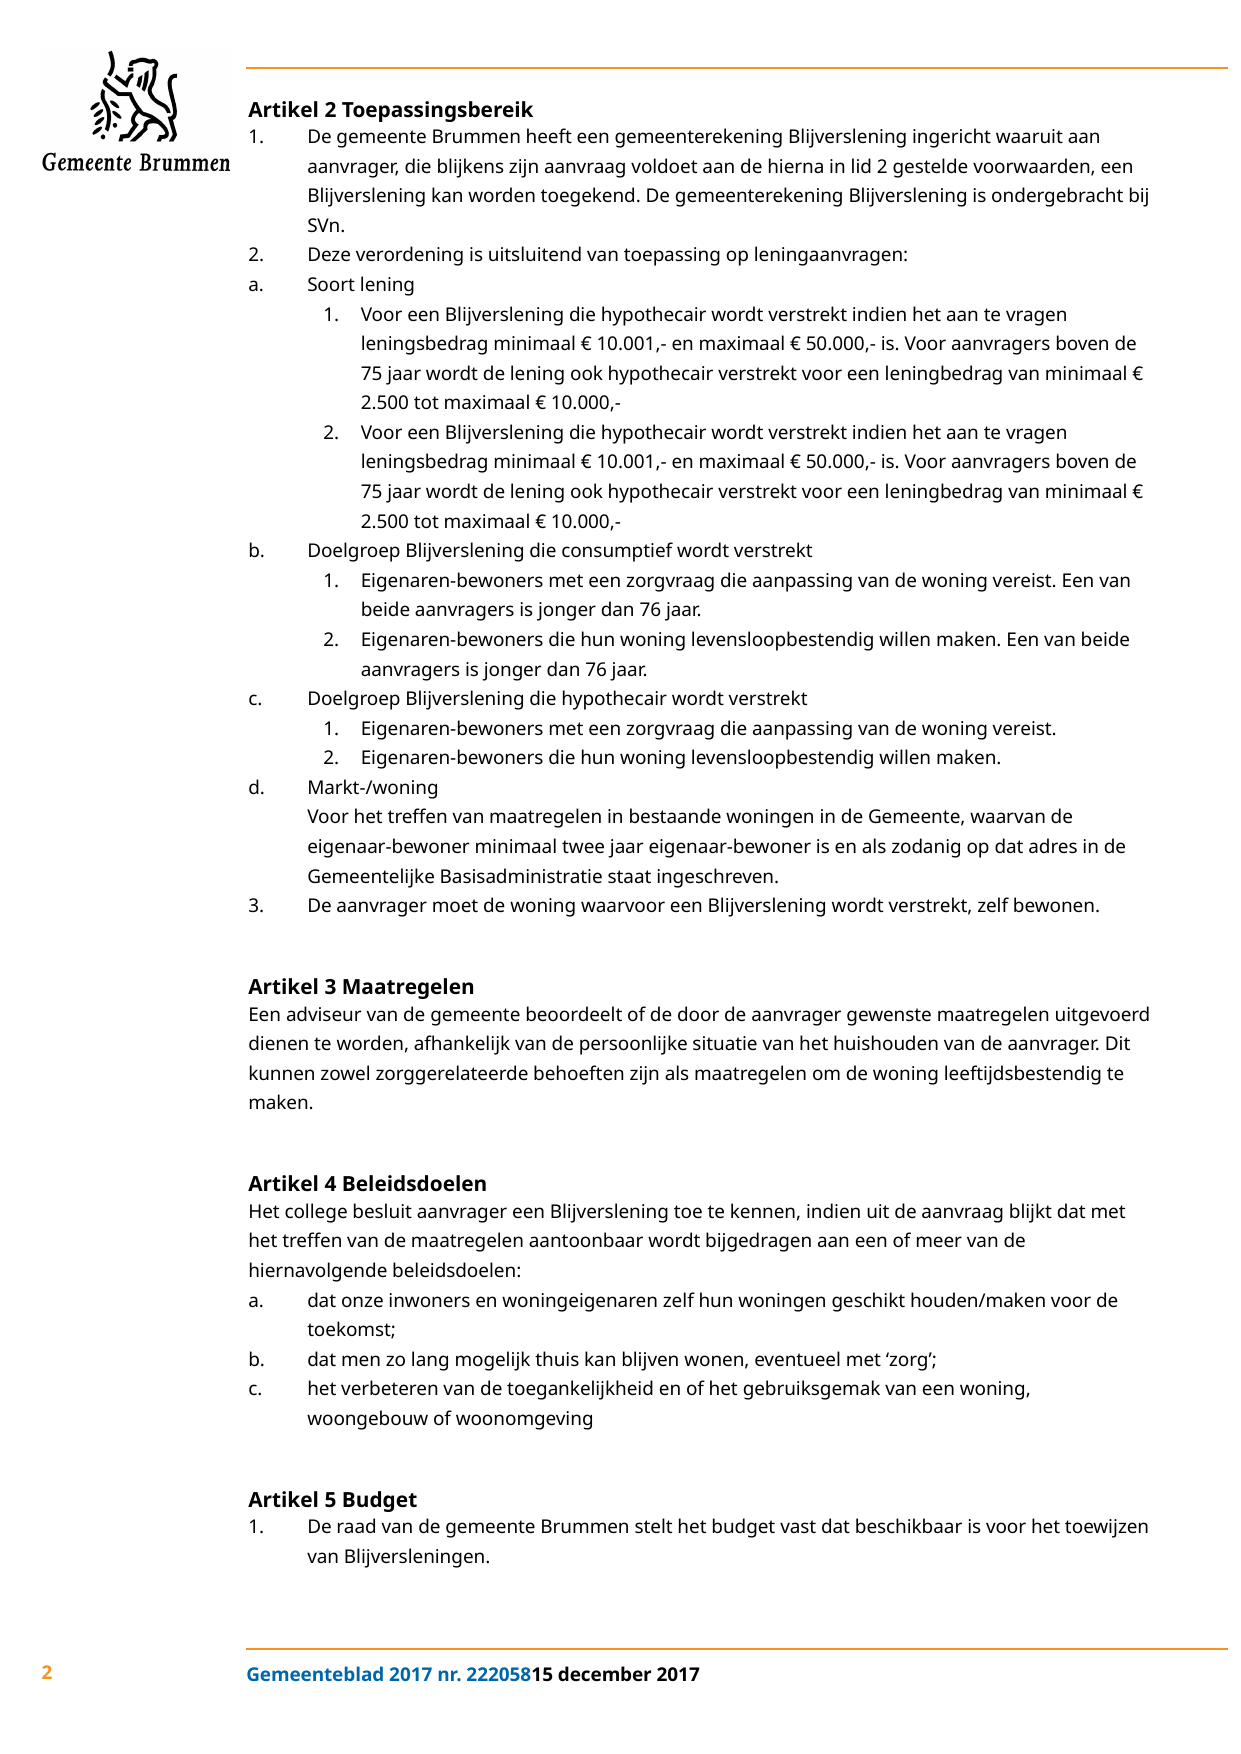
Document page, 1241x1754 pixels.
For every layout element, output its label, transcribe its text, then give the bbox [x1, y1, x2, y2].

text Het college besluit aanvrager een Blijverslening toe te kennen, indien uit de aanvraag blijkt dat met het treffen van de maatregelen aantoonbaar wordt bijgedragen aan een of meer van de hiernavolgende beleidsdoelen: [248, 1198, 1152, 1283]
text Artikel 3 Maatregelen [248, 972, 1152, 1001]
list Eigenaren-bewoners met een zorgvraag die aanpassing van de woning vereist. Een van beide aanvragers is jonger dan 76 jaar. [323, 567, 1152, 622]
list Voor een Blijverslening die hypothecair wordt verstrekt indien het aan te vragen leningsbedrag minimaal € 10.001,- en maximaal € 50.000,- is. Voor aanvragers boven de 75 jaar wordt de lening ook hypothecair verstrekt voor een leningbedrag van minimaal € 2.500 tot maximaal € 10.000,- [323, 301, 1152, 415]
text Een adviseur van de gemeente beoordeelt of de door de aanvrager gewenste maatregelen uitgevoerd dienen te worden, afhankelijk van de persoonlijke situatie van het huishouden van de aanvrager. Dit kunnen zowel zorggerelateerde behoeften zijn als maatregelen om de woning leeftijdsbestendig te maken. [248, 1001, 1152, 1115]
list Eigenaren-bewoners die hun woning levensloopbestendig willen maken. [323, 744, 1152, 770]
list De aanvrager moet de woning waarvoor een Blijverslening wordt verstrekt, zelf bewonen. [248, 892, 1152, 918]
list Markt-/woning [248, 774, 1152, 800]
list Doelgroep Blijverslening die hypothecair wordt verstrekt [248, 685, 1152, 711]
list Voor een Blijverslening die hypothecair wordt verstrekt indien het aan te vragen leningsbedrag minimaal € 10.001,- en maximaal € 50.000,- is. Voor aanvragers boven de 75 jaar wordt de lening ook hypothecair verstrekt voor een leningbedrag van minimaal € 2.500 tot maximaal € 10.000,- [323, 419, 1152, 533]
list Voor het treffen van maatregelen in bestaande woningen in de Gemeente, waarvan de eigenaar-bewoner minimaal twee jaar eigenaar-bewoner is en als zodanig op dat adres in de Gemeentelijke Basisadministratie staat ingeschreven. [248, 804, 1152, 888]
list Deze verordening is uitsluitend van toepassing op leningaanvragen: [248, 242, 1152, 267]
list het verbeteren van de toegankelijkheid en of het gebruiksgemak van een woning, woongebouw of woonomgeving [248, 1376, 1152, 1431]
text Artikel 5 Budget [248, 1485, 1152, 1513]
text Artikel 4 Beleidsdoelen [248, 1169, 1152, 1198]
list Soort lening [248, 271, 1152, 297]
list Eigenaren-bewoners met een zorgvraag die aanpassing van de woning vereist. [323, 715, 1152, 741]
text Artikel 2 Toepassingsbereik [248, 95, 1152, 123]
list Doelgroep Blijverslening die consumptief wordt verstrekt [248, 537, 1152, 563]
list De raad van de gemeente Brummen stelt het budget vast dat beschikbaar is voor het toewijzen van Blijversleningen. [248, 1513, 1152, 1569]
list De gemeente Brummen heeft een gemeenterekening Blijverslening ingericht waaruit aan aanvrager, die blijkens zijn aanvraag voldoet aan de hierna in lid 2 gestelde voorwaarden, een Blijverslening kan worden toegekend. De gemeenterekening Blijverslening is ondergebracht bij SVn. [248, 123, 1152, 238]
list dat onze inwoners en woningeigenaren zelf hun woningen geschikt houden/maken voor de toekomst; [248, 1287, 1152, 1342]
list dat men zo lang mogelijk thuis kan blijven wonen, eventueel met ‘zorg’; [248, 1346, 1152, 1372]
picture [41, 47, 231, 172]
list Eigenaren-bewoners die hun woning levensloopbestendig willen maken. Een van beide aanvragers is jonger dan 76 jaar. [323, 626, 1152, 681]
